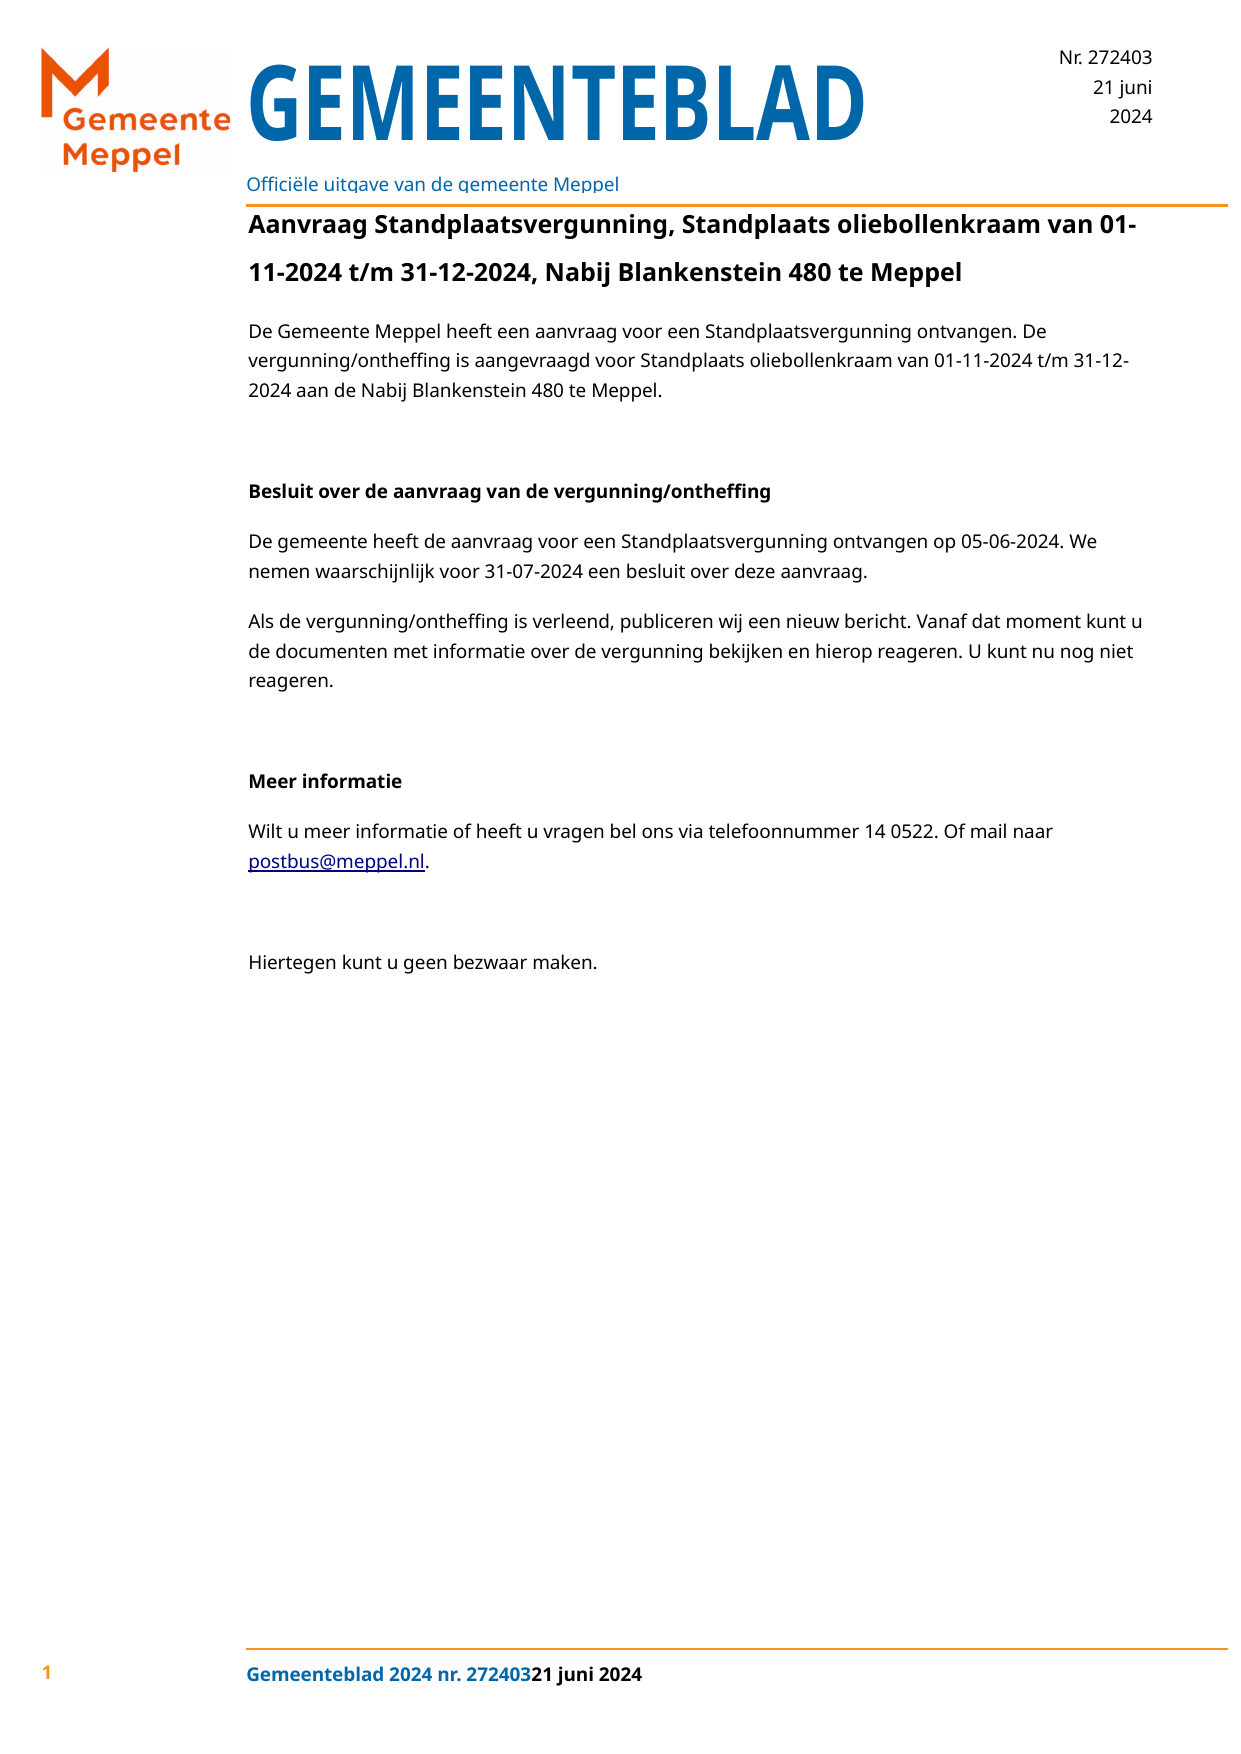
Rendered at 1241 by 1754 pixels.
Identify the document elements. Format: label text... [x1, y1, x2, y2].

text De gemeente heeft de aanvraag voor een Standplaatsvergunning ontvangen op 05-06-2024. We nemen waarschijnlijk voor 31-07-2024 een besluit over deze aanvraag. [248, 528, 1152, 584]
text Aanvraag Standplaatsvergunning, Standplaats oliebollenkraam van 01-11-2024 t/m 31-12-2024, Nabij Blankenstein 480 te Meppel [248, 207, 1152, 288]
text Hiertegen kunt u geen bezwaar maken. [248, 949, 1152, 975]
text Wilt u meer informatie of heeft u vragen bel ons via telefoonnummer 14 0522. Of mail naar postbus@meppel.nl. [248, 819, 1152, 874]
picture [41, 47, 231, 172]
text De Gemeente Meppel heeft een aanvraag voor een Standplaatsvergunning ontvangen. De vergunning/ontheffing is aangevraagd voor Standplaats oliebollenkraam van 01-11-2024 t/m 31-12-2024 aan de Nabij Blankenstein 480 te Meppel. [248, 318, 1152, 403]
text Besluit over de aanvraag van de vergunning/ontheffing [248, 478, 1152, 504]
text Meer informatie [248, 768, 1152, 794]
text Als de vergunning/ontheffing is verleend, publiceren wij een nieuw bericht. Vanaf dat moment kunt u de documenten met informatie over de vergunning bekijken en hierop reageren. U kunt nu nog niet reageren. [248, 608, 1152, 693]
